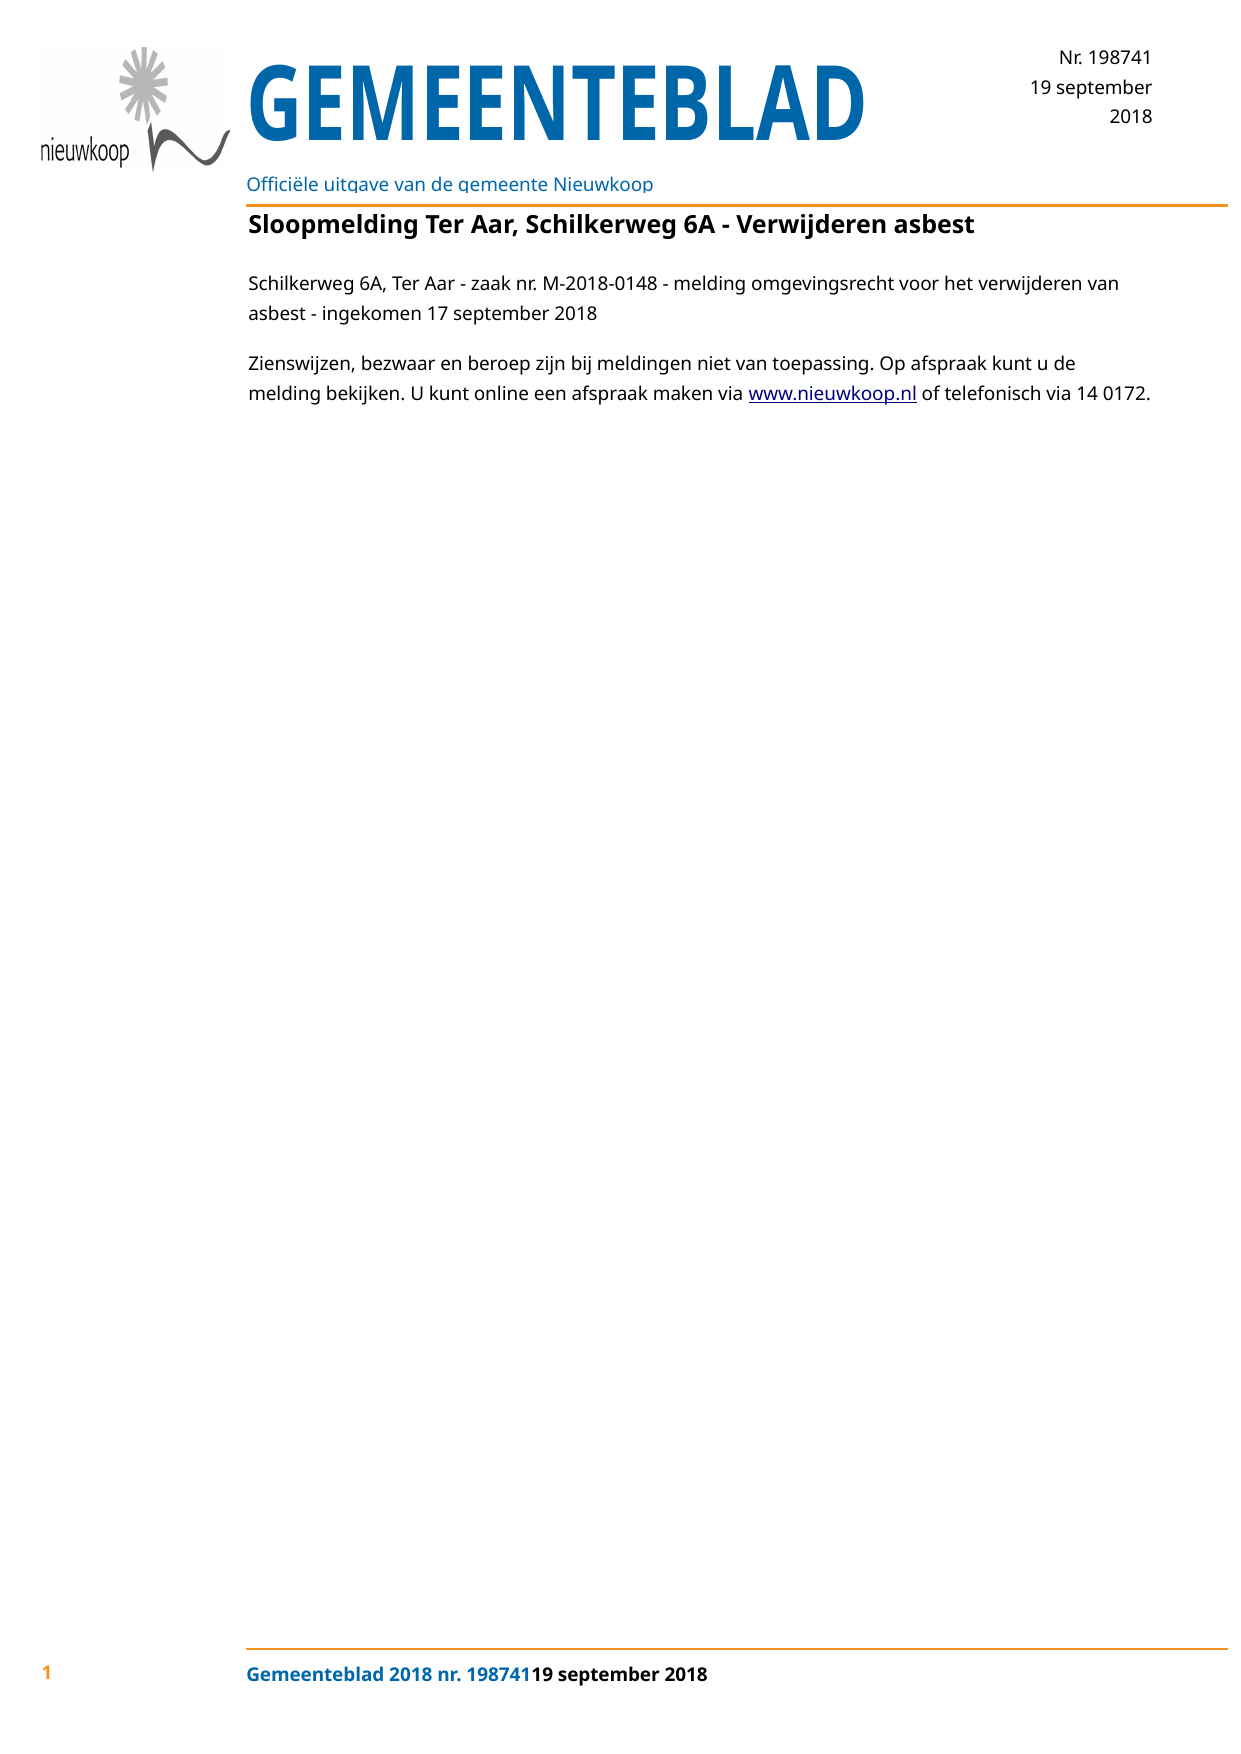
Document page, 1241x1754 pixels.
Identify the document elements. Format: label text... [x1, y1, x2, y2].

text Sloopmelding Ter Aar, Schilkerweg 6A - Verwijderen asbest [248, 207, 1152, 241]
text Schilkerweg 6A, Ter Aar - zaak nr. M-2018-0148 - melding omgevingsrecht voor het verwijderen van asbest - ingekomen 17 september 2018 [248, 270, 1152, 326]
picture [41, 47, 231, 172]
text Zienswijzen, bezwaar en beroep zijn bij meldingen niet van toepassing. Op afspraak kunt u de melding bekijken. U kunt online een afspraak maken via www.nieuwkoop.nl of telefonisch via 14 0172. [248, 350, 1152, 406]
